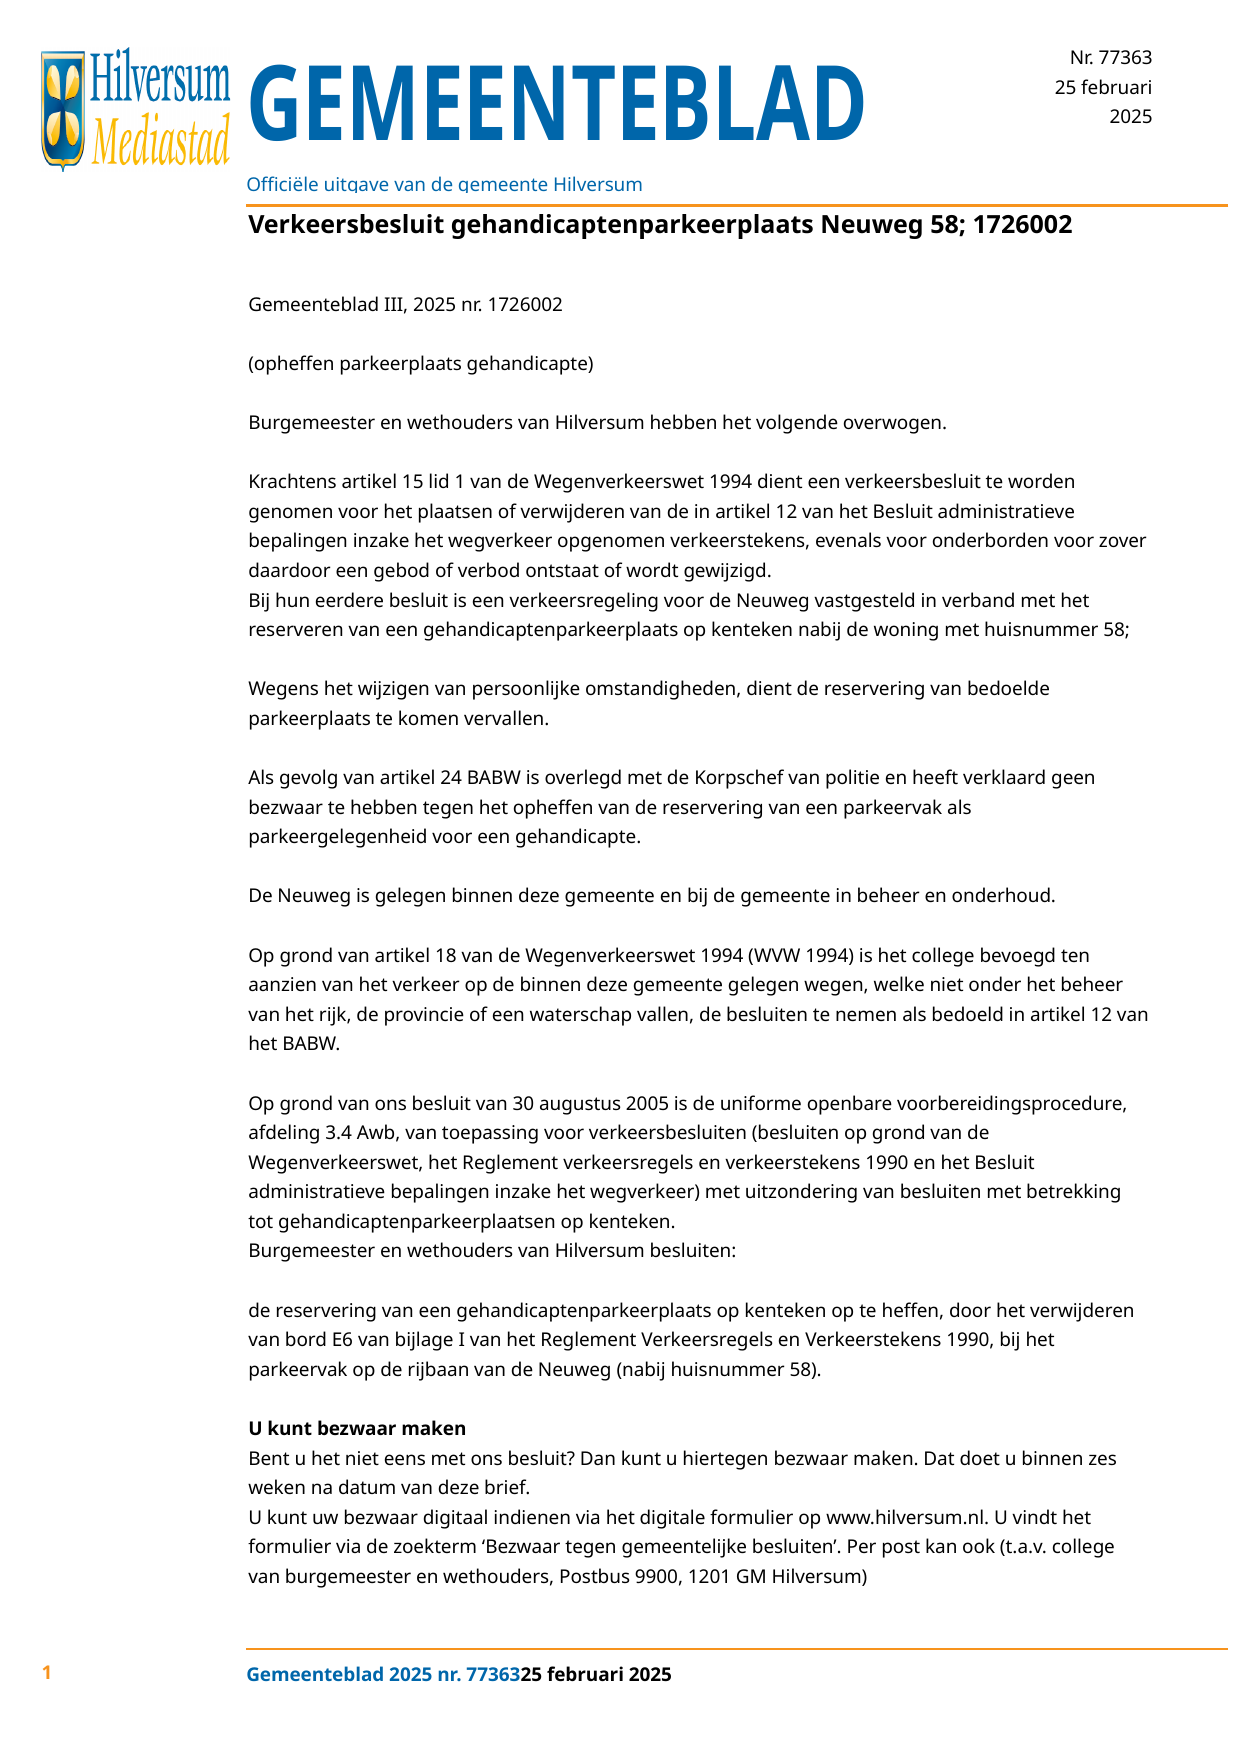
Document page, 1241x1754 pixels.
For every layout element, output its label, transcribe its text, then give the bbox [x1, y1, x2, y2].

text Op grond van ons besluit van 30 augustus 2005 is de uniforme openbare voorbereidingsprocedure, afdeling 3.4 Awb, van toepassing voor verkeersbesluiten (besluiten op grond van de Wegenverkeerswet, het Reglement verkeersregels en verkeerstekens 1990 en het Besluit administratieve bepalingen inzake het wegverkeer) met uitzondering van besluiten met betrekking tot gehandicaptenparkeerplaatsen op kenteken. [248, 1090, 1152, 1234]
text Op grond van artikel 18 van de Wegenverkeerswet 1994 (WVW 1994) is het college bevoegd ten aanzien van het verkeer op de binnen deze gemeente gelegen wegen, welke niet onder het beheer van het rijk, de provincie of een waterschap vallen, de besluiten te nemen als bedoeld in artikel 12 van het BABW. [248, 942, 1152, 1056]
text Als gevolg van artikel 24 BABW is overlegd met de Korpschef van politie en heeft verklaard geen bezwaar te hebben tegen het opheffen van de reservering van een parkeervak als parkeergelegenheid voor een gehandicapte. [248, 764, 1152, 849]
text U kunt bezwaar maken [248, 1415, 1152, 1441]
text Burgemeester en wethouders van Hilversum hebben het volgende overwogen. [248, 409, 1152, 435]
text Bent u het niet eens met ons besluit? Dan kunt u hiertegen bezwaar maken. Dat doet u binnen zes weken na datum van deze brief. [248, 1445, 1152, 1500]
picture [41, 47, 231, 172]
text (opheffen parkeerplaats gehandicapte) [248, 350, 1152, 376]
text Gemeenteblad III, 2025 nr. 1726002 [248, 291, 1152, 317]
text de reservering van een gehandicaptenparkeerplaats op kenteken op te heffen, door het verwijderen van bord E6 van bijlage I van het Reglement Verkeersregels en Verkeerstekens 1990, bij het parkeervak op de rijbaan van de Neuweg (nabij huisnummer 58). [248, 1297, 1152, 1382]
text Wegens het wijzigen van persoonlijke omstandigheden, dient de reservering van bedoelde parkeerplaats te komen vervallen. [248, 676, 1152, 731]
text Verkeersbesluit gehandicaptenparkeerplaats Neuweg 58; 1726002 [248, 207, 1152, 241]
text U kunt uw bezwaar digitaal indienen via het digitale formulier op www.hilversum.nl. U vindt het formulier via de zoekterm ‘Bezwaar tegen gemeentelijke besluiten’. Per post kan ook (t.a.v. college van burgemeester en wethouders, Postbus 9900, 1201 GM Hilversum) [248, 1504, 1152, 1589]
text Burgemeester en wethouders van Hilversum besluiten: [248, 1238, 1152, 1263]
text Bij hun eerdere besluit is een verkeersregeling voor de Neuweg vastgesteld in verband met het reserveren van een gehandicaptenparkeerplaats op kenteken nabij de woning met huisnummer 58; [248, 587, 1152, 642]
text De Neuweg is gelegen binnen deze gemeente en bij de gemeente in beheer en onderhoud. [248, 883, 1152, 908]
text Krachtens artikel 15 lid 1 van de Wegenverkeerswet 1994 dient een verkeersbesluit te worden genomen voor het plaatsen of verwijderen van de in artikel 12 van het Besluit administratieve bepalingen inzake het wegverkeer opgenomen verkeerstekens, evenals voor onderborden voor zover daardoor een gebod of verbod ontstaat of wordt gewijzigd. [248, 468, 1152, 583]
